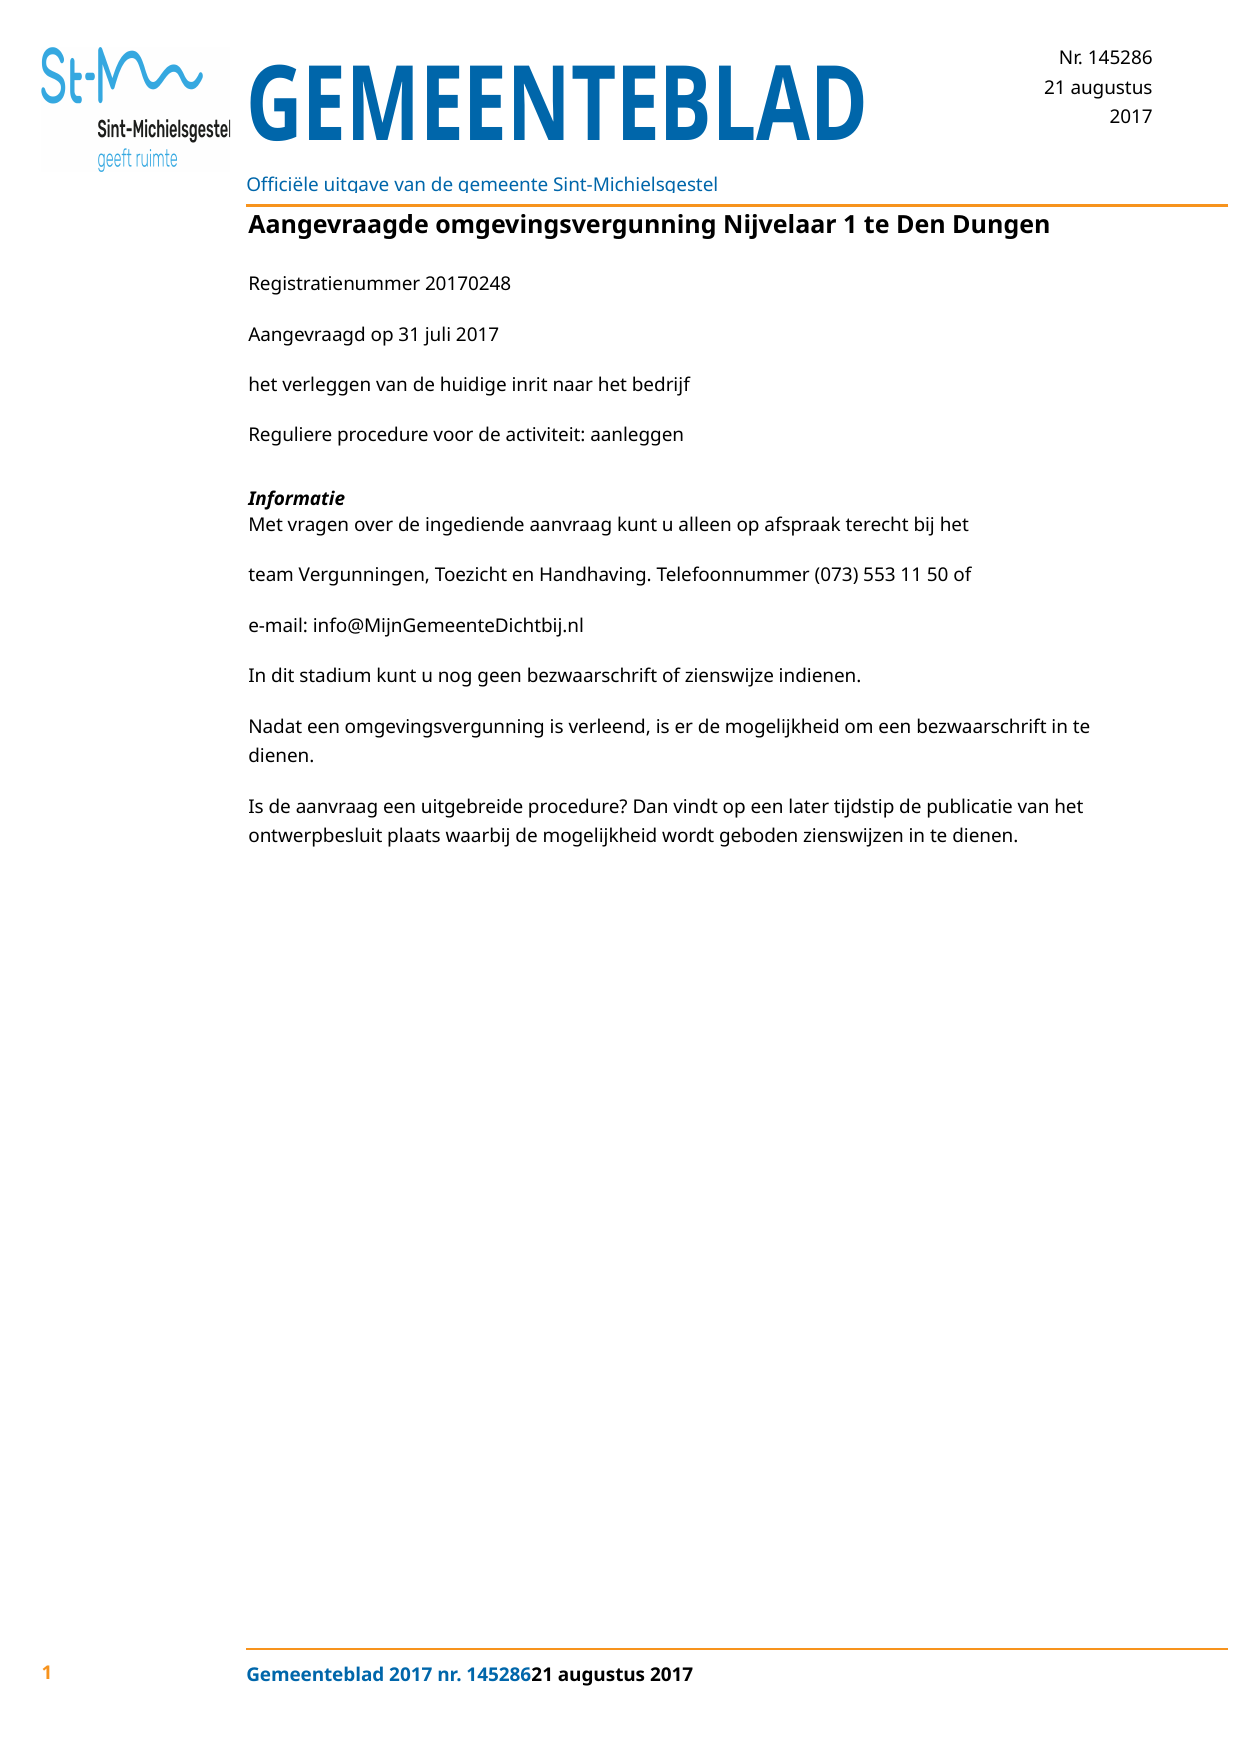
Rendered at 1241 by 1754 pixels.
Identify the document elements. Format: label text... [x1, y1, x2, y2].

text het verleggen van de huidige inrit naar het bedrijf [248, 371, 1152, 397]
text e-mail: info@MijnGemeenteDichtbij.nl [248, 612, 1152, 638]
text Is de aanvraag een uitgebreide procedure? Dan vindt op een later tijdstip de publicatie van het ontwerpbesluit plaats waarbij de mogelijkheid wordt geboden zienswijzen in te dienen. [248, 793, 1152, 848]
text Nadat een omgevingsvergunning is verleend, is er de mogelijkheid om een bezwaarschrift in te dienen. [248, 713, 1152, 768]
text Informatie [248, 486, 1152, 511]
text Met vragen over de ingediende aanvraag kunt u alleen op afspraak terecht bij het [248, 511, 1152, 537]
text Registratienummer 20170248 [248, 270, 1152, 296]
text Reguliere procedure voor de activiteit: aanleggen [248, 422, 1152, 447]
text Aangevraagde omgevingsvergunning Nijvelaar 1 te Den Dungen [248, 207, 1152, 241]
picture [41, 47, 231, 172]
text Aangevraagd op 31 juli 2017 [248, 321, 1152, 346]
text In dit stadium kunt u nog geen bezwaarschrift of zienswijze indienen. [248, 662, 1152, 688]
text team Vergunningen, Toezicht en Handhaving. Telefoonnummer (073) 553 11 50 of [248, 562, 1152, 587]
